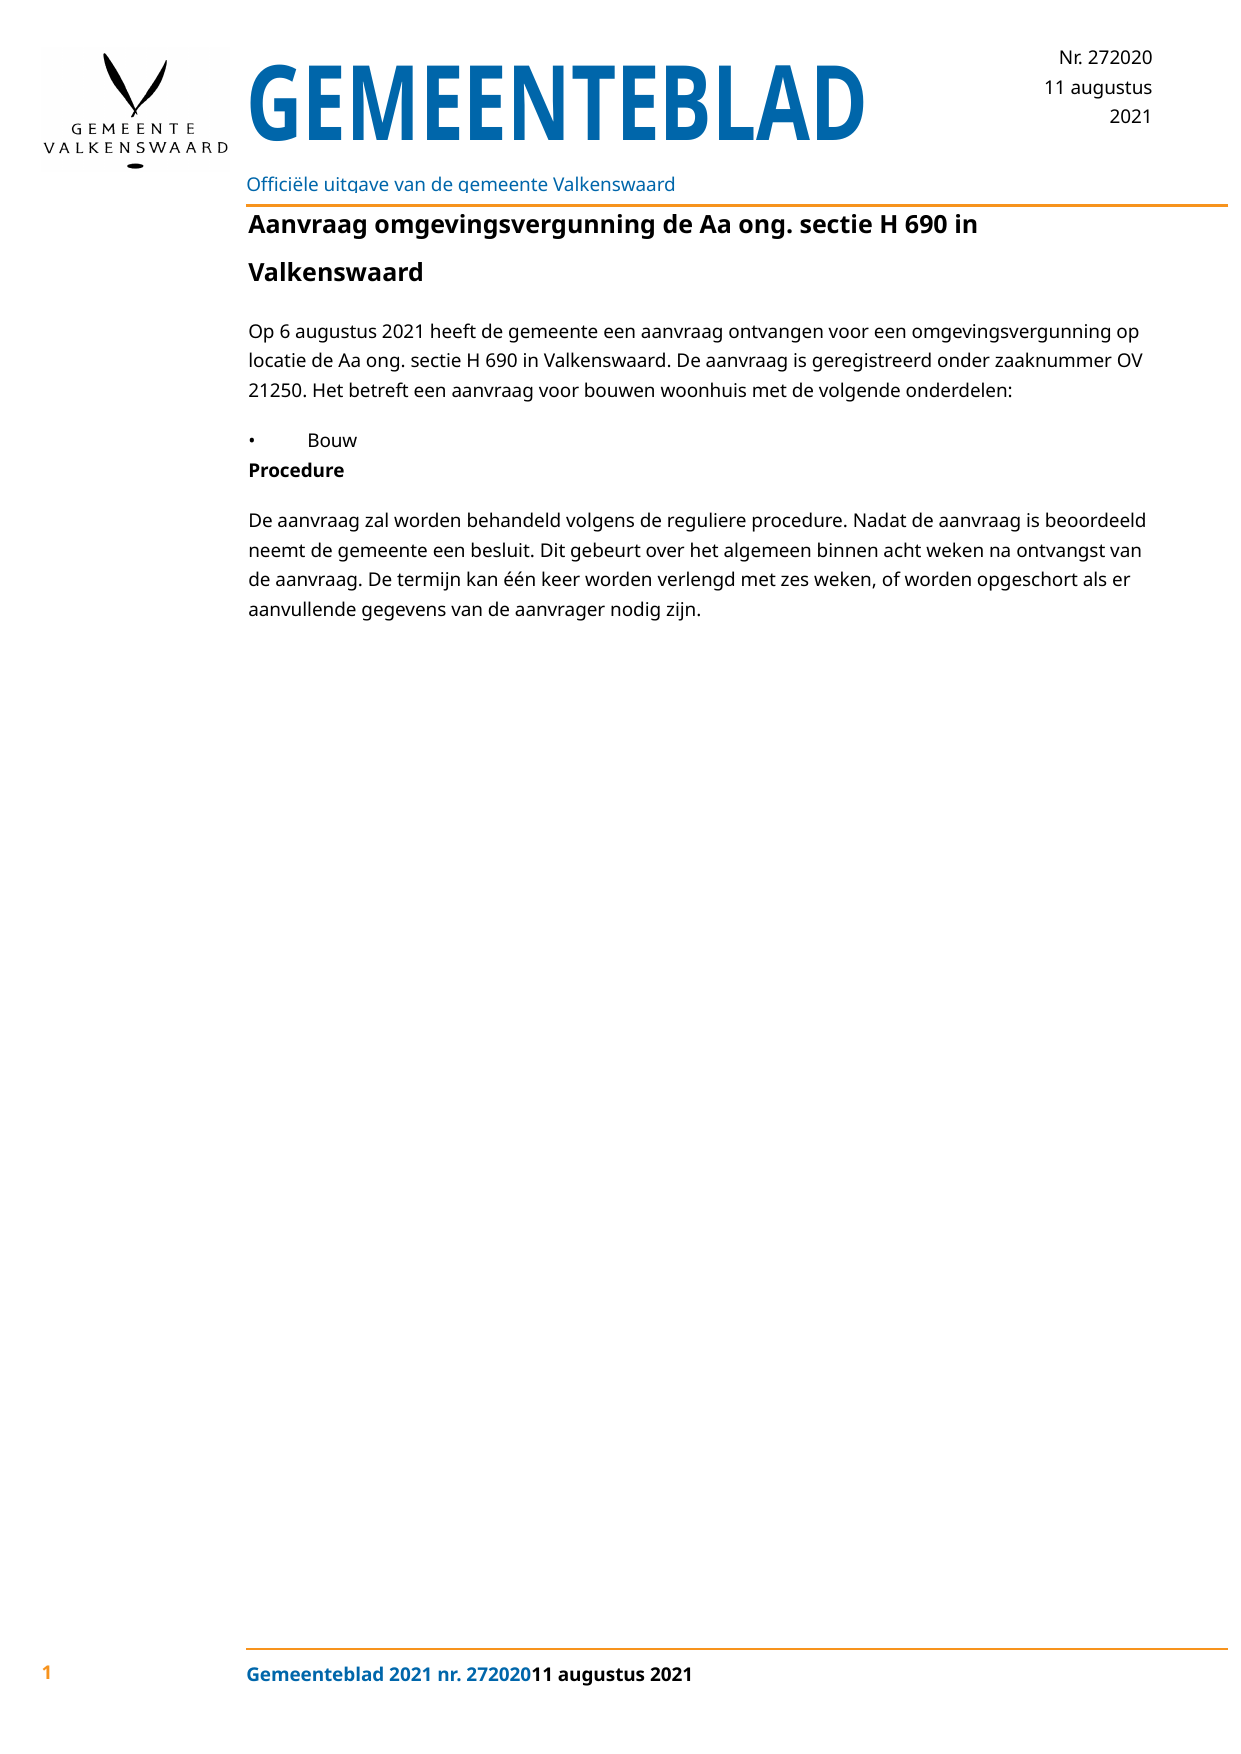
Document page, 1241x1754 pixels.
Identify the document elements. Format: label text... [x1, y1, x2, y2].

text Aanvraag omgevingsvergunning de Aa ong. sectie H 690 in Valkenswaard [248, 207, 1152, 288]
picture [41, 47, 231, 172]
text Op 6 augustus 2021 heeft de gemeente een aanvraag ontvangen voor een omgevingsvergunning op locatie de Aa ong. sectie H 690 in Valkenswaard. De aanvraag is geregistreerd onder zaaknummer OV 21250. Het betreft een aanvraag voor bouwen woonhuis met de volgende onderdelen: [248, 318, 1152, 403]
list Bouw [248, 427, 1152, 453]
text De aanvraag zal worden behandeld volgens de reguliere procedure. Nadat de aanvraag is beoordeeld neemt de gemeente een besluit. Dit gebeurt over het algemeen binnen acht weken na ontvangst van de aanvraag. De termijn kan één keer worden verlengd met zes weken, of worden opgeschort als er aanvullende gegevens van de aanvrager nodig zijn. [248, 507, 1152, 622]
text Procedure [248, 457, 1152, 483]
